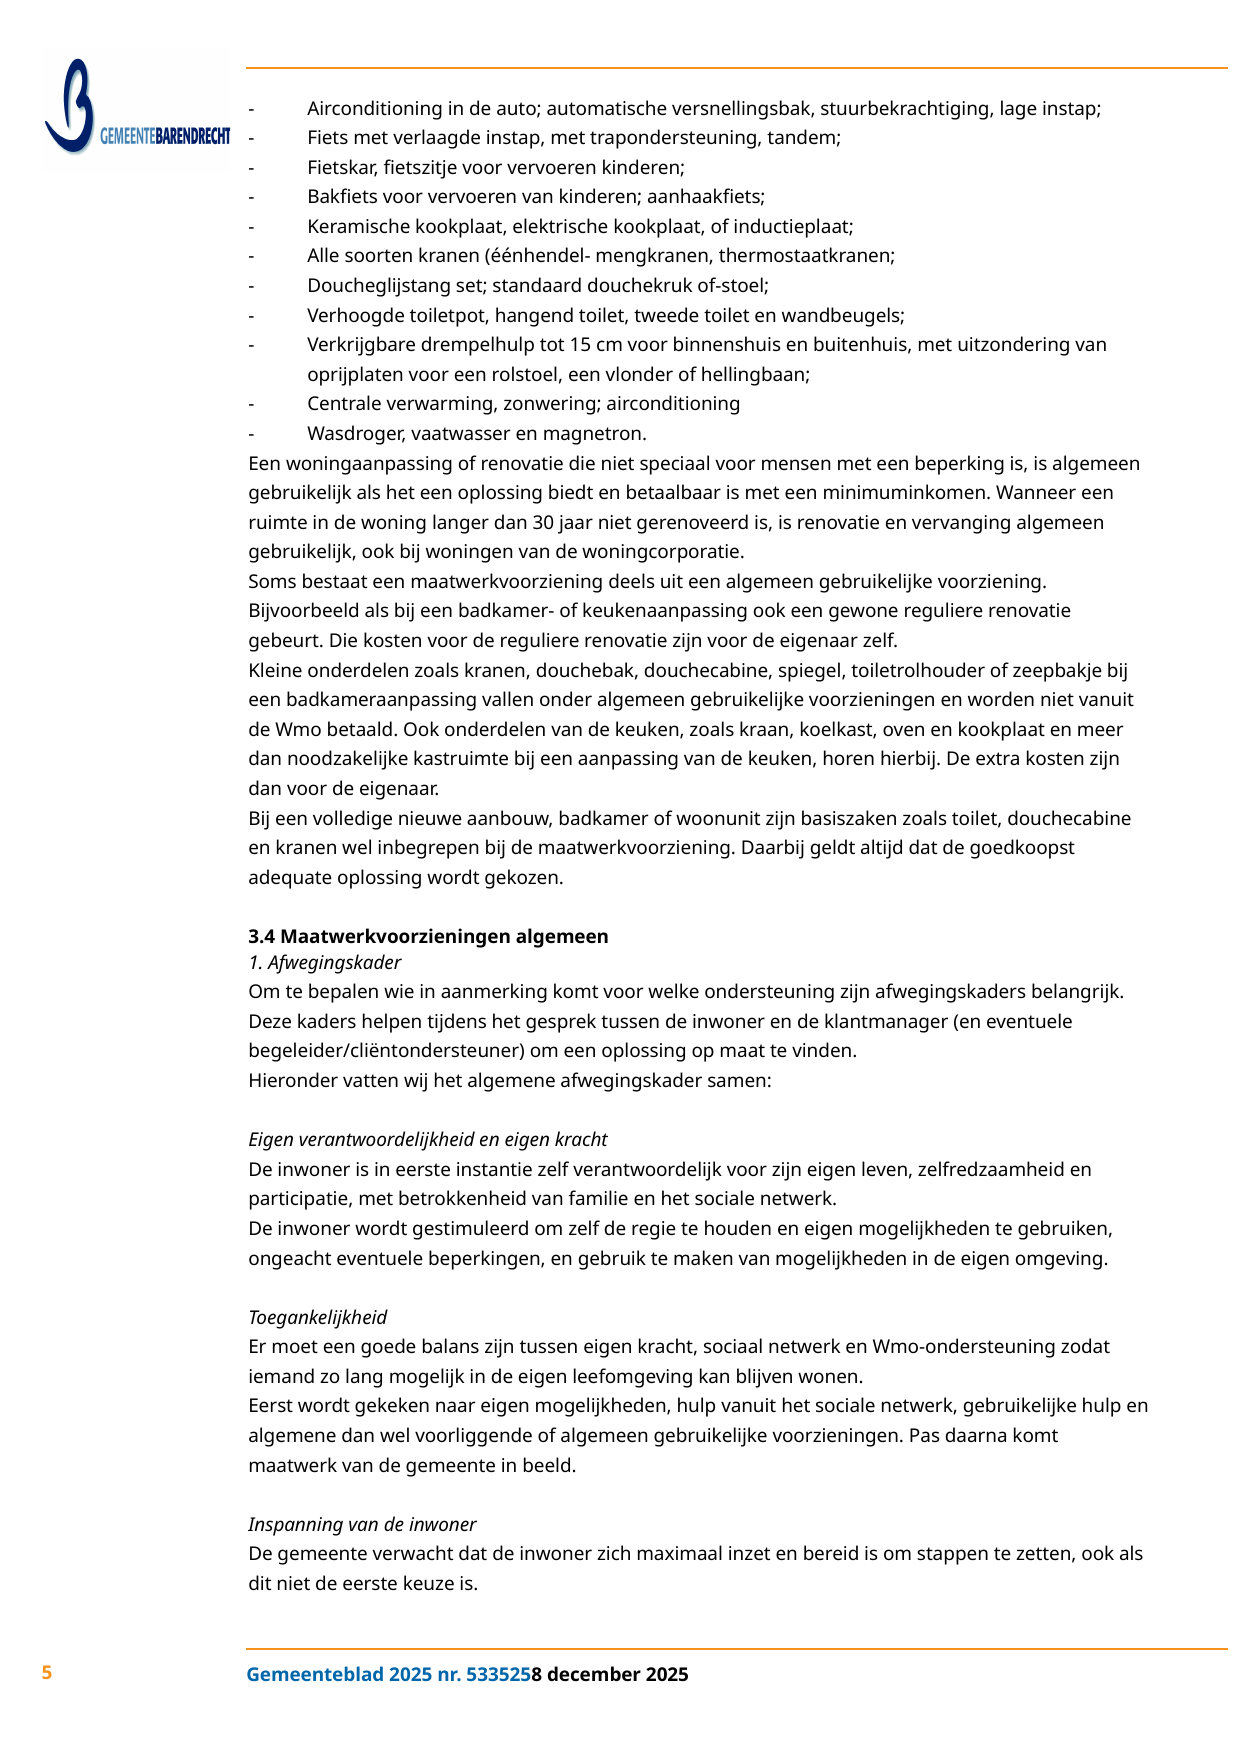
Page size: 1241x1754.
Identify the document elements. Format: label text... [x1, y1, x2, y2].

list Keramische kookplaat, elektrische kookplaat, of inductieplaat; [248, 213, 1152, 239]
text Soms bestaat een maatwerkvoorziening deels uit een algemeen gebruikelijke voorziening. Bijvoorbeeld als bij een badkamer- of keukenaanpassing ook een gewone reguliere renovatie gebeurt. Die kosten voor de reguliere renovatie zijn voor de eigenaar zelf. [248, 568, 1152, 653]
list Bakfiets voor vervoeren van kinderen; aanhaakfiets; [248, 183, 1152, 209]
list Fietskar, fietszitje voor vervoeren kinderen; [248, 154, 1152, 180]
list Verkrijgbare drempelhulp tot 15 cm voor binnenshuis en buitenhuis, met uitzondering van oprijplaten voor een rolstoel, een vlonder of hellingbaan; [248, 331, 1152, 387]
list Alle soorten kranen (éénhendel- mengkranen, thermostaatkranen; [248, 243, 1152, 268]
list Doucheglijstang set; standaard douchekruk of-stoel; [248, 272, 1152, 298]
text Er moet een goede balans zijn tussen eigen kracht, sociaal netwerk en Wmo-ondersteuning zodat iemand zo lang mogelijk in de eigen leefomgeving kan blijven wonen. [248, 1333, 1152, 1389]
list Airconditioning in de auto; automatische versnellingsbak, stuurbekrachtiging, lage instap; [248, 95, 1152, 121]
text Eerst wordt gekeken naar eigen mogelijkheden, hulp vanuit het sociale netwerk, gebruikelijke hulp en algemene dan wel voorliggende of algemeen gebruikelijke voorzieningen. Pas daarna komt maatwerk van de gemeente in beeld. [248, 1393, 1152, 1477]
text Toegankelijkheid [248, 1304, 1152, 1329]
text De gemeente verwacht dat de inwoner zich maximaal inzet en bereid is om stappen te zetten, ook als dit niet de eerste keuze is. [248, 1541, 1152, 1596]
text Kleine onderdelen zoals kranen, douchebak, douchecabine, spiegel, toiletrolhouder of zeepbakje bij een badkameraanpassing vallen onder algemeen gebruikelijke voorzieningen en worden niet vanuit de Wmo betaald. Ook onderdelen van de keuken, zoals kraan, koelkast, oven en kookplaat en meer dan noodzakelijke kastruimte bij een aanpassing van de keuken, horen hierbij. De extra kosten zijn dan voor de eigenaar. [248, 657, 1152, 801]
text Om te bepalen wie in aanmerking komt voor welke ondersteuning zijn afwegingskaders belangrijk. Deze kaders helpen tijdens het gesprek tussen de inwoner en de klantmanager (en eventuele begeleider/cliëntondersteuner) om een oplossing op maat te vinden. [248, 978, 1152, 1063]
text 3.4 Maatwerkvoorzieningen algemeen [248, 923, 1152, 949]
text Eigen verantwoordelijkheid en eigen kracht [248, 1126, 1152, 1152]
list Fiets met verlaagde instap, met trapondersteuning, tandem; [248, 124, 1152, 150]
picture [41, 47, 231, 172]
text Een woningaanpassing of renovatie die niet speciaal voor mensen met een beperking is, is algemeen gebruikelijk als het een oplossing biedt en betaalbaar is met een minimuminkomen. Wanneer een ruimte in de woning langer dan 30 jaar niet gerenoveerd is, is renovatie en vervanging algemeen gebruikelijk, ook bij woningen van de woningcorporatie. [248, 450, 1152, 564]
text Inspanning van de inwoner [248, 1511, 1152, 1537]
text De inwoner wordt gestimuleerd om zelf de regie te houden en eigen mogelijkheden te gebruiken, ongeacht eventuele beperkingen, en gebruik te maken van mogelijkheden in de eigen omgeving. [248, 1215, 1152, 1270]
text De inwoner is in eerste instantie zelf verantwoordelijk voor zijn eigen leven, zelfredzaamheid en participatie, met betrokkenheid van familie en het sociale netwerk. [248, 1156, 1152, 1211]
text Bij een volledige nieuwe aanbouw, badkamer of woonunit zijn basiszaken zoals toilet, douchecabine en kranen wel inbegrepen bij de maatwerkvoorziening. Daarbij geldt altijd dat de goedkoopst adequate oplossing wordt gekozen. [248, 805, 1152, 890]
text 1. Afwegingskader [248, 949, 1152, 974]
text Hieronder vatten wij het algemene afwegingskader samen: [248, 1067, 1152, 1093]
list Centrale verwarming, zonwering; airconditioning [248, 391, 1152, 416]
list Verhoogde toiletpot, hangend toilet, tweede toilet en wandbeugels; [248, 302, 1152, 328]
list Wasdroger, vaatwasser en magnetron. [248, 420, 1152, 446]
